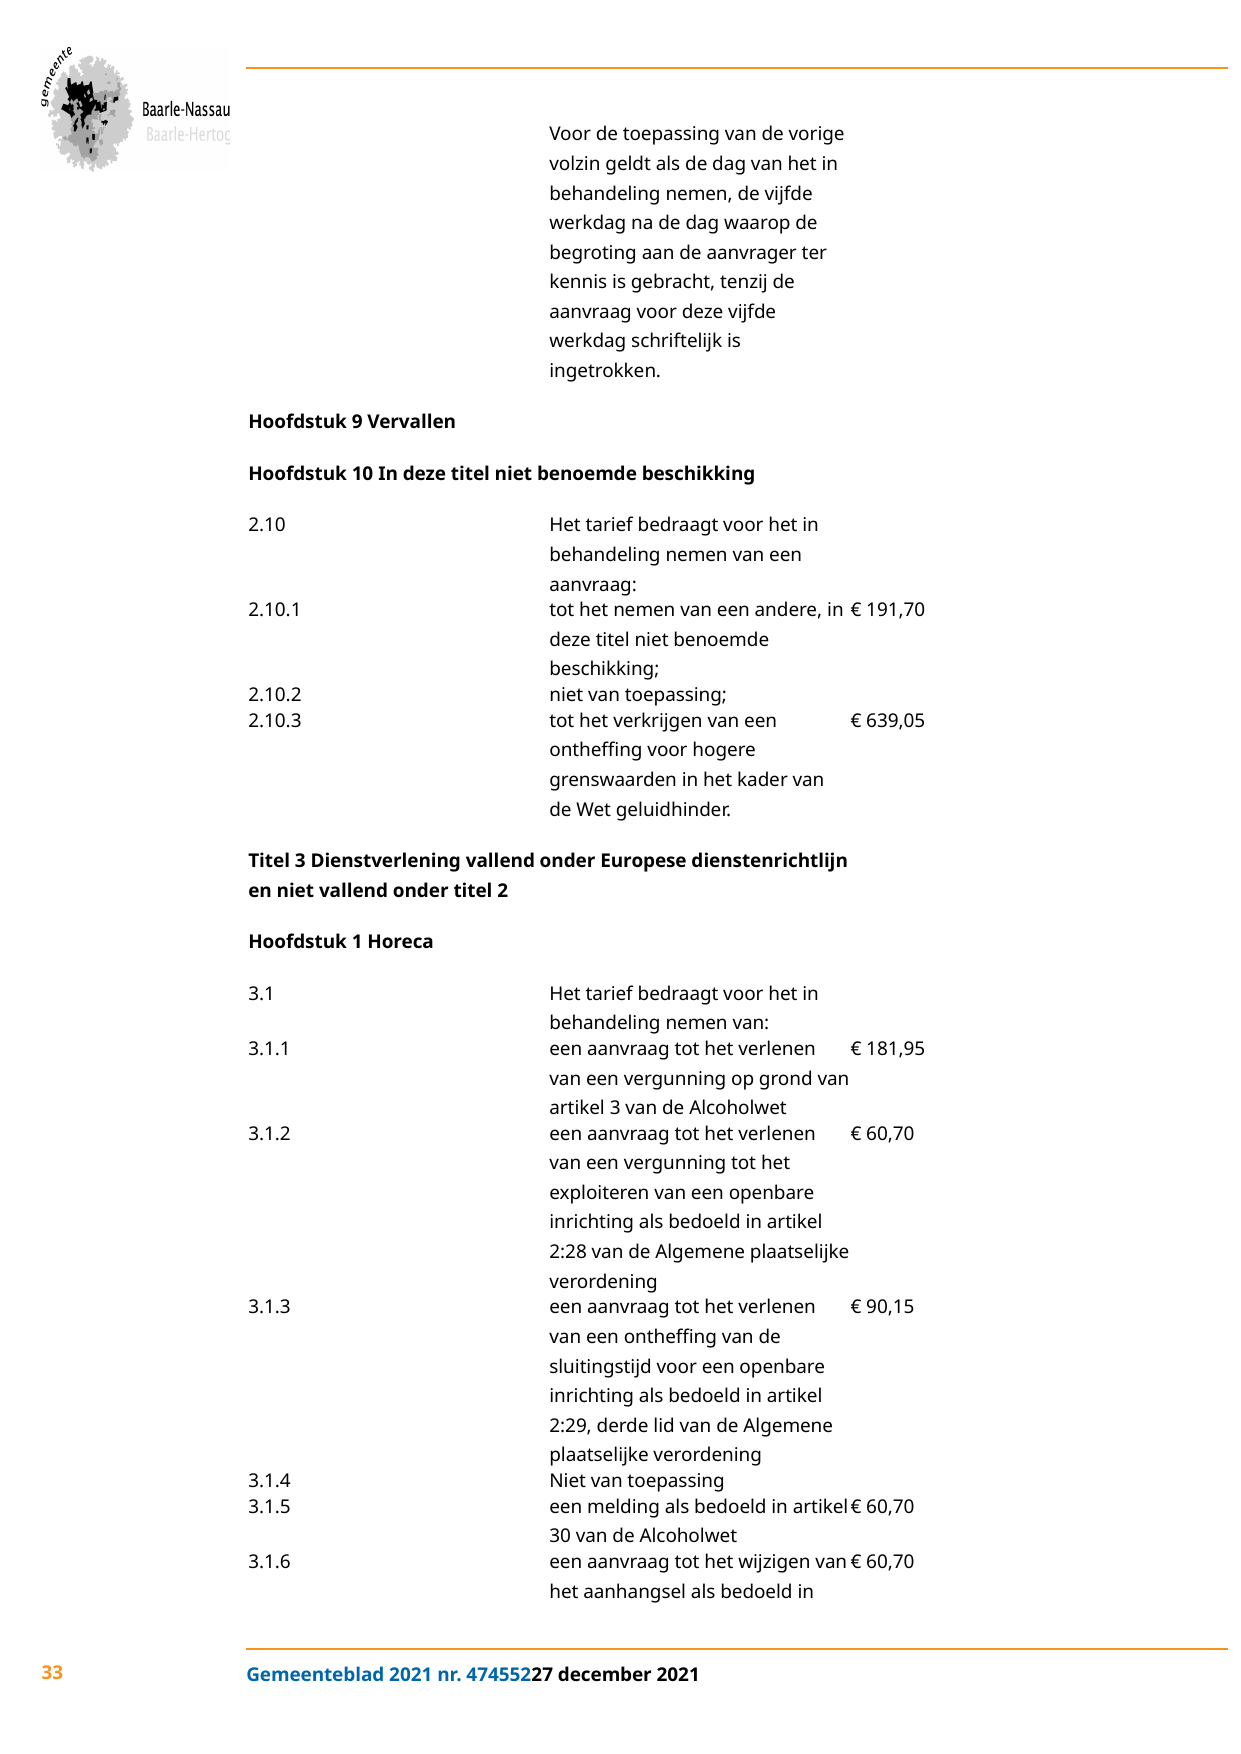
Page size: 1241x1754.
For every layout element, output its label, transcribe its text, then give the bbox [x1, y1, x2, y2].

table_cell een melding als bedoeld in artikel 30 van de Alcoholwet [549, 1493, 850, 1548]
table_cell [549, 954, 850, 980]
table_cell 3.1 [248, 980, 549, 1035]
table_cell 2.10.2 [248, 681, 549, 707]
table_cell [850, 903, 1152, 928]
table_cell tot het nemen van een andere, in deze titel niet benoemde beschikking; [549, 596, 850, 681]
table_cell Voor de toepassing van de vorige volzin geldt als de dag van het in behandeling nemen, de vijfde werkdag na de dag waarop de begroting aan de aanvrager ter kennis is gebracht, tenzij de aanvraag voor deze vijfde werkdag schriftelijk is ingetrokken. [549, 121, 850, 383]
table_cell een aanvraag tot het verlenen van een vergunning op grond van artikel 3 van de Alcoholwet [549, 1035, 850, 1120]
table_cell 2.10 [248, 512, 549, 596]
table_cell [248, 822, 549, 847]
table_cell Het tarief bedraagt voor het in behandeling nemen van een aanvraag: [549, 512, 850, 596]
table_cell [850, 847, 1152, 903]
table_cell € 60,70 [850, 1493, 1152, 1548]
table_cell Niet van toepassing [549, 1467, 850, 1493]
table_cell 3.1.3 [248, 1294, 549, 1467]
table_cell 3.1.5 [248, 1493, 549, 1548]
table_cell [248, 903, 549, 928]
table_cell [549, 486, 850, 512]
table_cell [549, 383, 850, 409]
picture [41, 47, 231, 172]
table_cell [248, 954, 549, 980]
table_cell [248, 95, 549, 121]
table_cell € 191,70 [850, 596, 1152, 681]
table_cell [850, 681, 1152, 707]
table_cell [850, 1467, 1152, 1493]
table_cell [850, 121, 1152, 383]
table_cell een aanvraag tot het verlenen van een vergunning tot het exploiteren van een openbare inrichting als bedoeld in artikel 2:28 van de Algemene plaatselijke verordening [549, 1120, 850, 1294]
table_cell tot het verkrijgen van een ontheffing voor hogere grenswaarden in het kader van de Wet geluidhinder. [549, 707, 850, 822]
table_cell [850, 434, 1152, 460]
table_cell Titel 3 Dienstverlening vallend onder Europese dienstenrichtlijn en niet vallend onder titel 2 [248, 847, 850, 903]
table_cell 3.1.2 [248, 1120, 549, 1294]
table_cell 3.1.4 [248, 1467, 549, 1493]
table_cell € 90,15 [850, 1294, 1152, 1467]
table_cell [248, 434, 549, 460]
table_cell [248, 383, 549, 409]
table_cell Hoofdstuk 1 Horeca [248, 928, 850, 954]
table_cell [549, 95, 850, 121]
table_cell Hoofdstuk 10 In deze titel niet benoemde beschikking [248, 460, 850, 486]
table_cell € 60,70 [850, 1548, 1152, 1604]
table_cell 3.1.6 [248, 1548, 549, 1604]
table_cell 2.10.1 [248, 596, 549, 681]
table_cell 2.10.3 [248, 707, 549, 822]
table_cell [850, 95, 1152, 121]
table_cell [549, 903, 850, 928]
table_cell € 181,95 [850, 1035, 1152, 1120]
table_cell 3.1.1 [248, 1035, 549, 1120]
table_cell [850, 954, 1152, 980]
table_cell [248, 121, 549, 383]
table_cell [850, 822, 1152, 847]
table_cell [850, 383, 1152, 409]
table_cell [850, 928, 1152, 954]
table_cell Hoofdstuk 9 Vervallen [248, 409, 850, 434]
table_cell € 639,05 [850, 707, 1152, 822]
table_cell € 60,70 [850, 1120, 1152, 1294]
table_cell een aanvraag tot het verlenen van een ontheffing van de sluitingstijd voor een openbare inrichting als bedoeld in artikel 2:29, derde lid van de Algemene plaatselijke verordening [549, 1294, 850, 1467]
table_cell [850, 486, 1152, 512]
table_cell niet van toepassing; [549, 681, 850, 707]
table_cell [850, 512, 1152, 596]
table_cell [850, 409, 1152, 434]
table_cell [549, 434, 850, 460]
table_cell [850, 460, 1152, 486]
table_cell [549, 822, 850, 847]
table_cell Het tarief bedraagt voor het in behandeling nemen van: [549, 980, 850, 1035]
table_cell [850, 980, 1152, 1035]
table_cell [248, 486, 549, 512]
table_cell een aanvraag tot het wijzigen van het aanhangsel als bedoeld in [549, 1548, 850, 1604]
